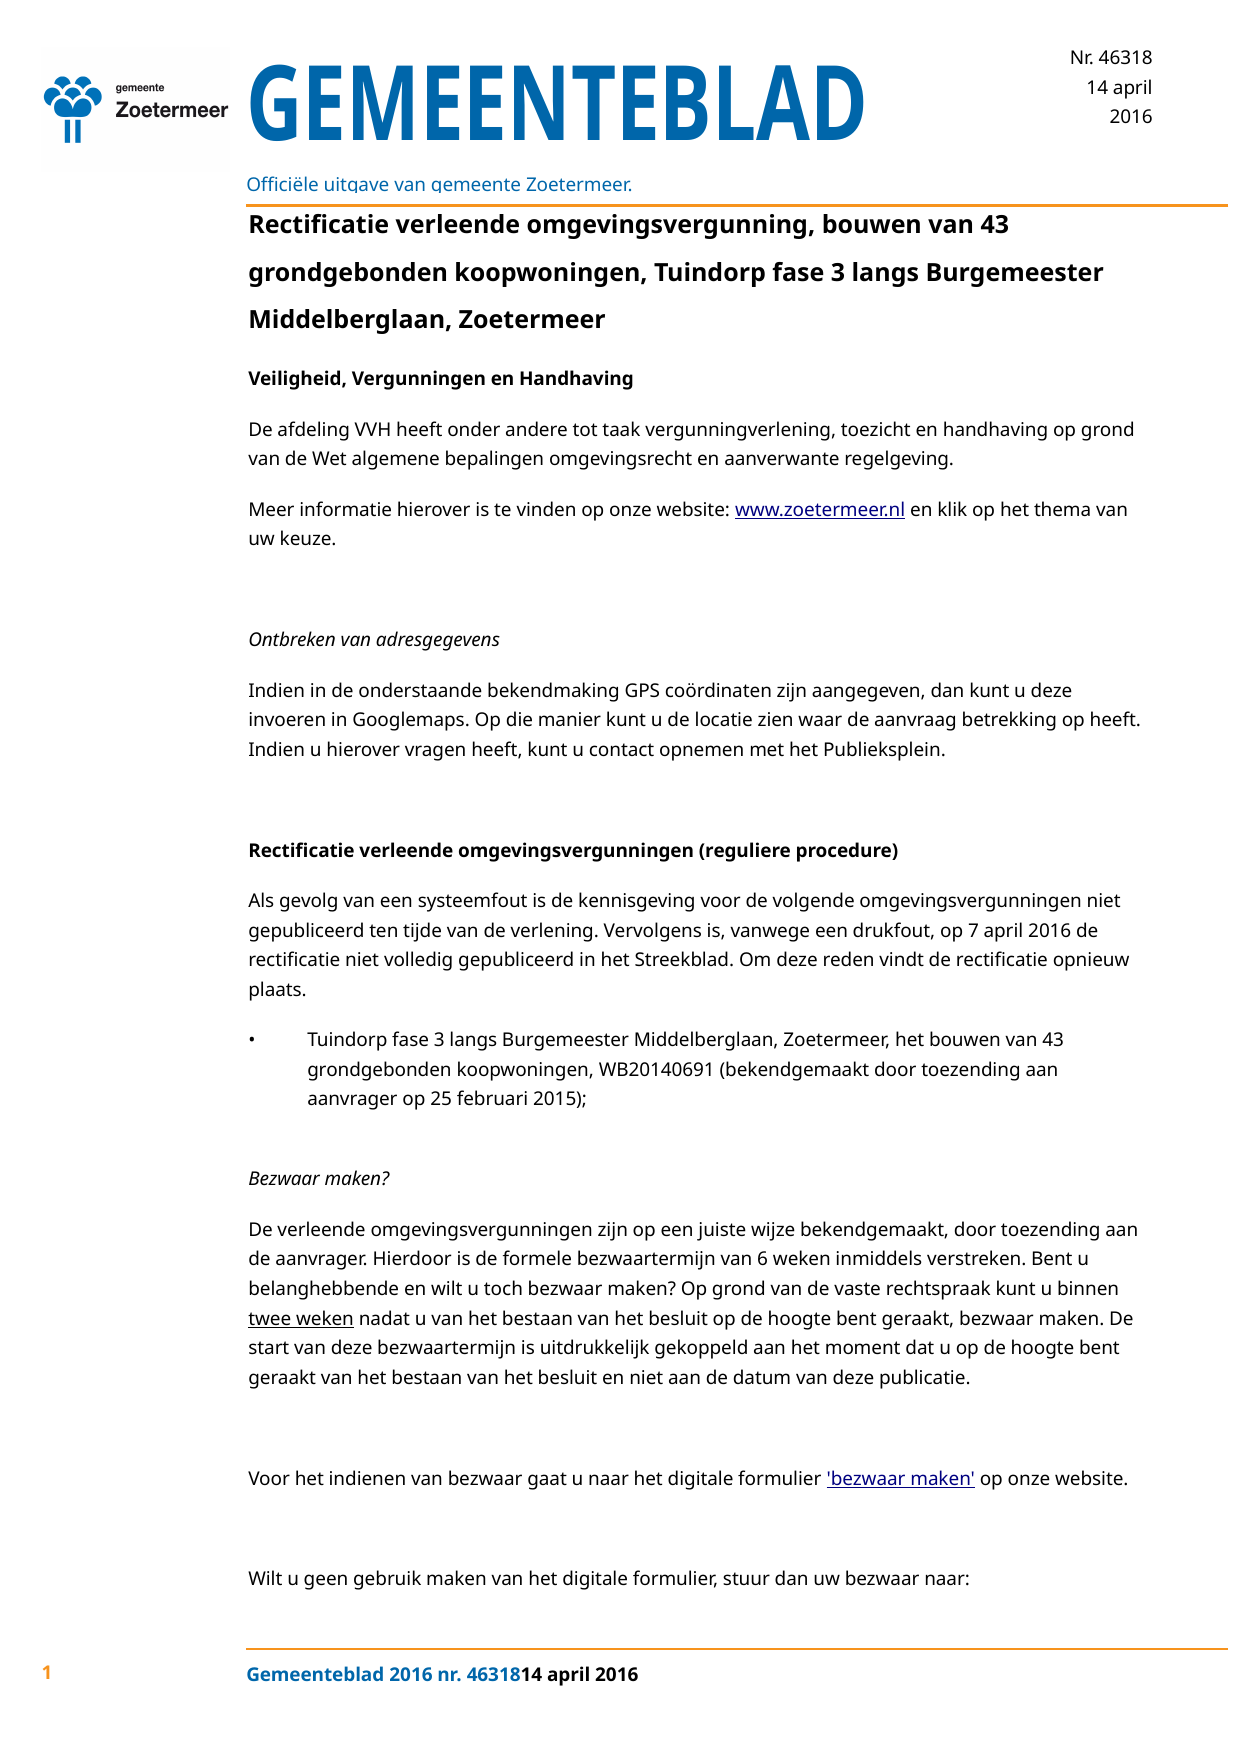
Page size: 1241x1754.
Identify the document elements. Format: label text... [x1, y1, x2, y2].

text De afdeling VVH heeft onder andere tot taak vergunningverlening, toezicht en handhaving op grond van de Wet algemene bepalingen omgevingsrecht en aanverwante regelgeving. [248, 416, 1152, 471]
text Voor het indienen van bezwaar gaat u naar het digitale formulier 'bezwaar maken' op onze website. [248, 1465, 1152, 1490]
text Wilt u geen gebruik maken van het digitale formulier, stuur dan uw bezwaar naar: [248, 1566, 1152, 1591]
text Bezwaar maken? [248, 1166, 1152, 1191]
text Rectificatie verleende omgevingsvergunningen (reguliere procedure) [248, 837, 1152, 862]
text Meer informatie hierover is te vinden op onze website: www.zoetermeer.nl en klik op het thema van uw keuze. [248, 496, 1152, 551]
text Ontbreken van adresgegevens [248, 626, 1152, 652]
text De verleende omgevingsvergunningen zijn op een juiste wijze bekendgemaakt, door toezending aan de aanvrager. Hierdoor is de formele bezwaartermijn van 6 weken inmiddels verstreken. Bent u belanghebbende en wilt u toch bezwaar maken? Op grond van de vaste rechtspraak kunt u binnen twee weken nadat u van het bestaan van het besluit op de hoogte bent geraakt, bezwaar maken. De start van deze bezwaartermijn is uitdrukkelijk gekoppeld aan het moment dat u op de hoogte bent geraakt van het bestaan van het besluit en niet aan de datum van deze publicatie. [248, 1216, 1152, 1389]
picture [41, 47, 231, 172]
text Rectificatie verleende omgevingsvergunning, bouwen van 43 grondgebonden koopwoningen, Tuindorp fase 3 langs Burgemeester Middelberglaan, Zoetermeer [248, 207, 1152, 336]
text Indien in de onderstaande bekendmaking GPS coördinaten zijn aangegeven, dan kunt u deze invoeren in Googlemaps. Op die manier kunt u de locatie zien waar de aanvraag betrekking op heeft. Indien u hierover vragen heeft, kunt u contact opnemen met het Publieksplein. [248, 677, 1152, 762]
text Veiligheid, Vergunningen en Handhaving [248, 366, 1152, 391]
list Tuindorp fase 3 langs Burgemeester Middelberglaan, Zoetermeer, het bouwen van 43 grondgebonden koopwoningen, WB20140691 (bekendgemaakt door toezending aan aanvrager op 25 februari 2015); [248, 1026, 1152, 1111]
text Als gevolg van een systeemfout is de kennisgeving voor de volgende omgevingsvergunningen niet gepubliceerd ten tijde van de verlening. Vervolgens is, vanwege een drukfout, op 7 april 2016 de rectificatie niet volledig gepubliceerd in het Streekblad. Om deze reden vindt de rectificatie opnieuw plaats. [248, 887, 1152, 1002]
